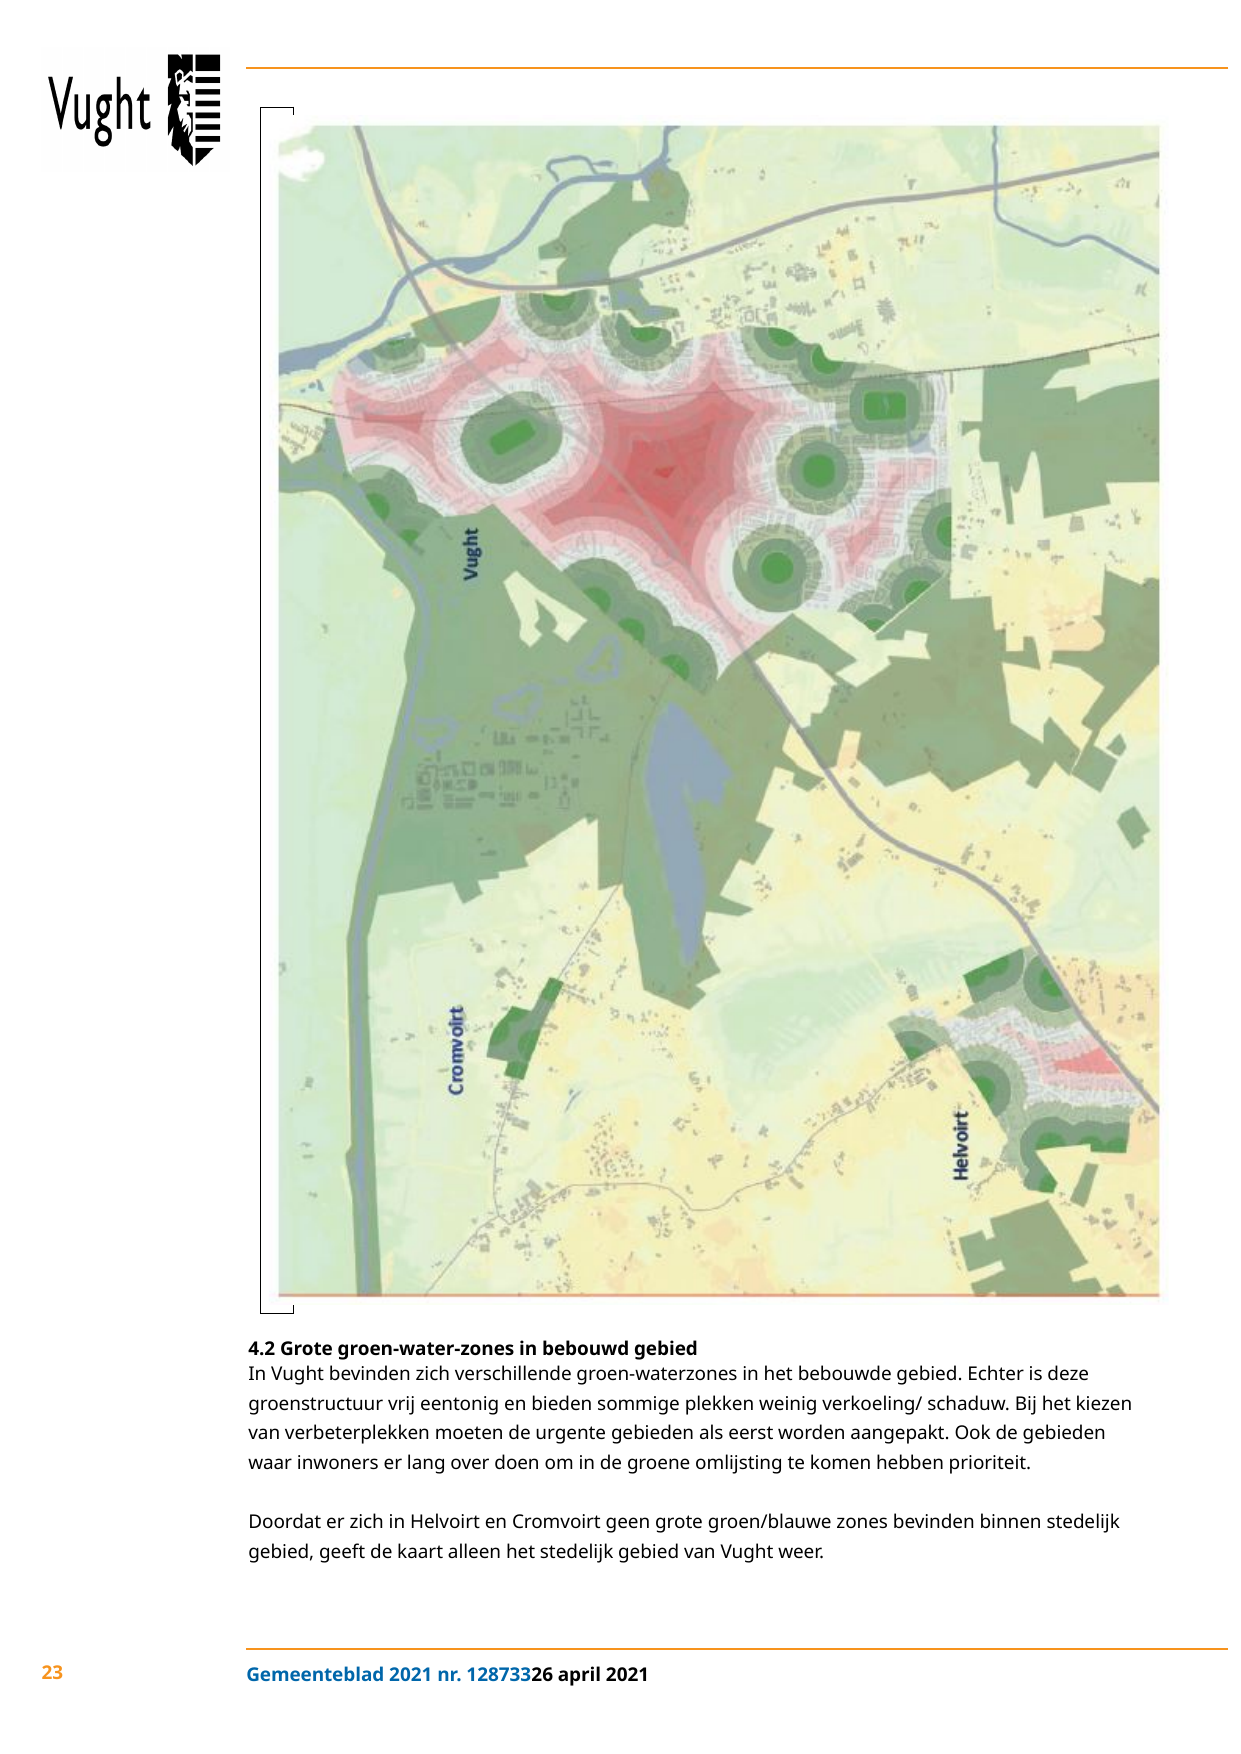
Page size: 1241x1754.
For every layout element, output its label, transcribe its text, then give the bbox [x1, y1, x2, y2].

text Doordat er zich in Helvoirt en Cromvoirt geen grote groen/blauwe zones bevinden binnen stedelijk gebied, geeft de kaart alleen het stedelijk gebied van Vught weer. [248, 1508, 1152, 1564]
text In Vught bevinden zich verschillende groen-waterzones in het bebouwde gebied. Echter is deze groenstructuur vrij eentonig en bieden sommige plekken weinig verkoeling/ schaduw. Bij het kiezen van verbeterplekken moeten de urgente gebieden als eerst worden aangepakt. Ook de gebieden waar inwoners er lang over doen om in de groene omlijsting te komen hebben prioriteit. [248, 1360, 1152, 1475]
picture [41, 47, 231, 172]
picture [268, 115, 1169, 1305]
text 4.2 Grote groen-water-zones in bebouwd gebied [248, 1335, 1152, 1360]
